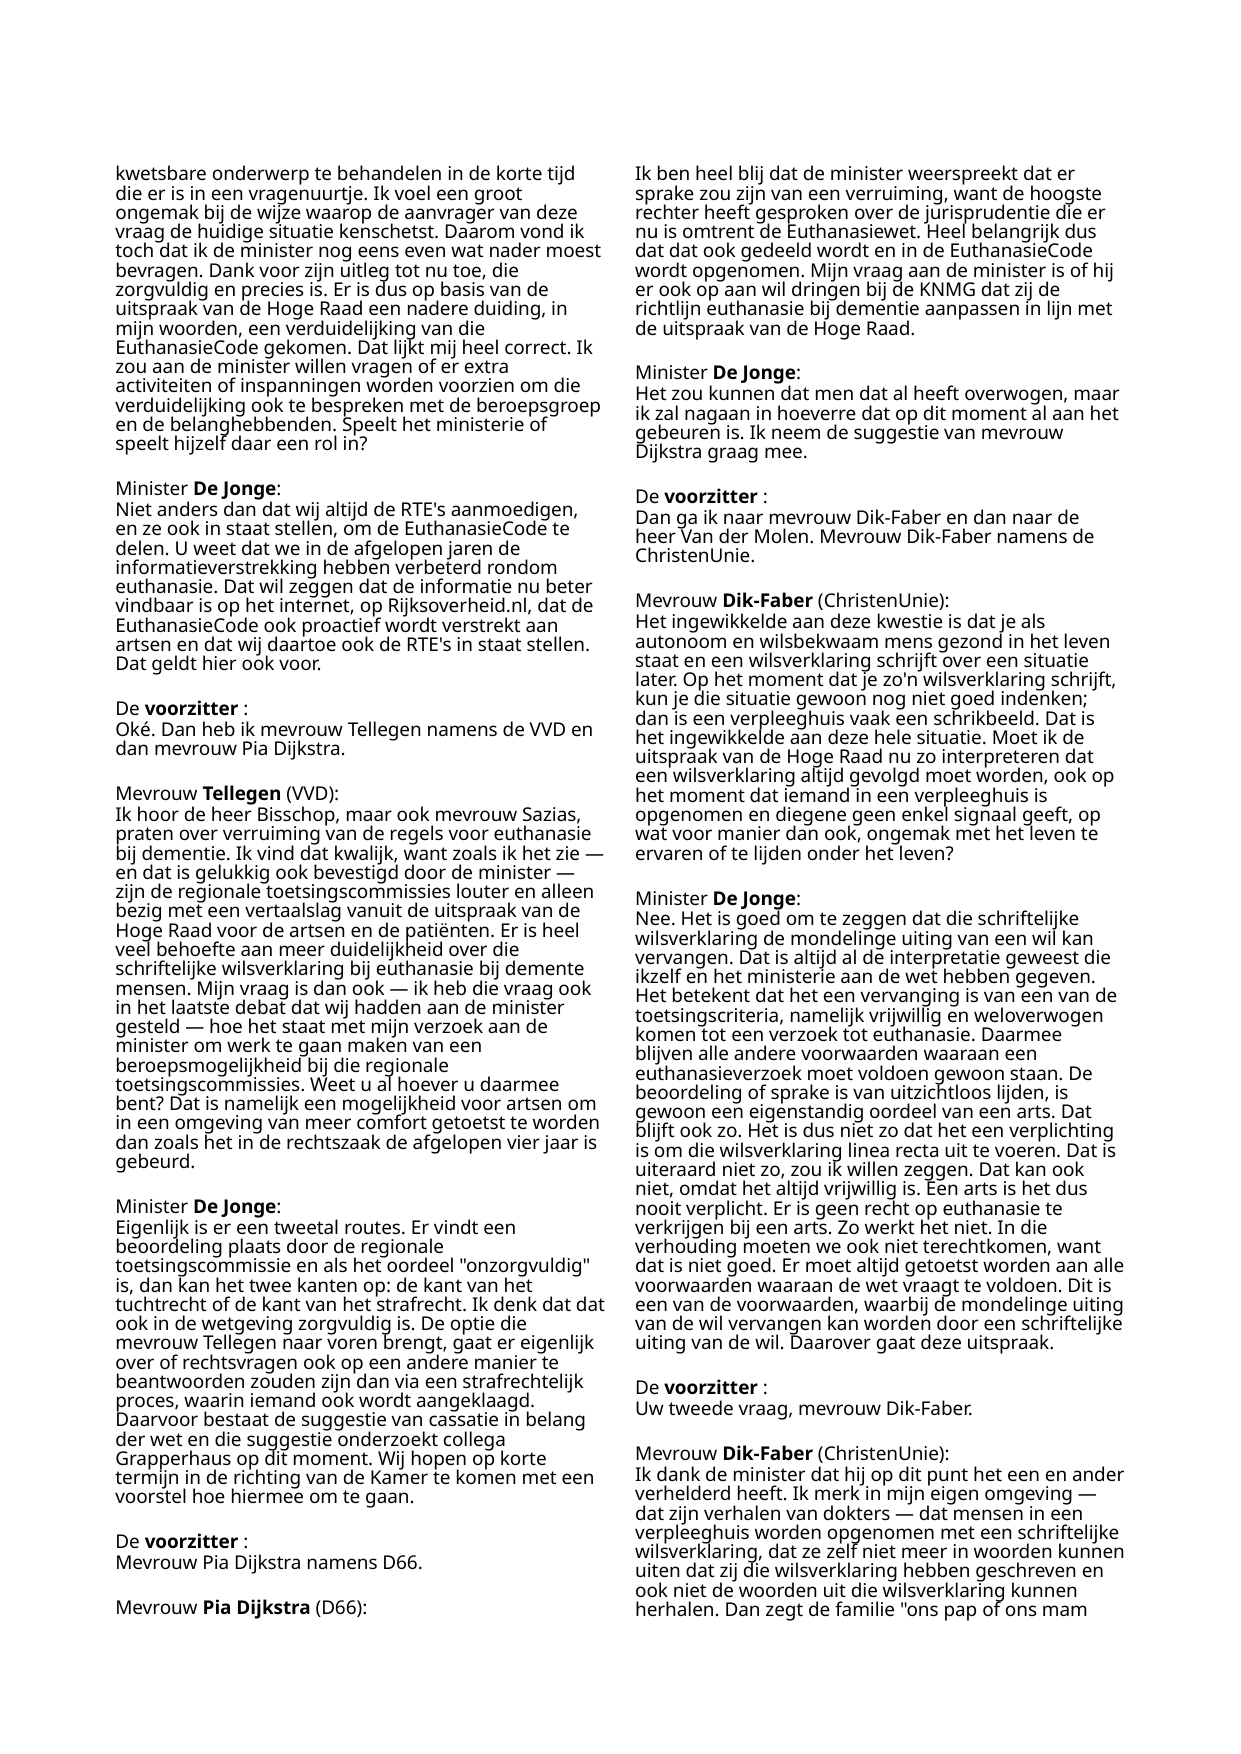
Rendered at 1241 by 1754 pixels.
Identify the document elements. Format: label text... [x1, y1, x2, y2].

text kwetsbare onderwerp te behandelen in de korte tijd die er is in een vragenuurtje. Ik voel een groot ongemak bij de wijze waarop de aanvrager van deze vraag de huidige situatie kenschetst. Daarom vond ik toch dat ik de minister nog eens even wat nader moest bevragen. Dank voor zijn uitleg tot nu toe, die zorgvuldig en precies is. Er is dus op basis van de uitspraak van de Hoge Raad een nadere duiding, in mijn woorden, een verduidelijking van die EuthanasieCode gekomen. Dat lijkt mij heel correct. Ik zou aan de minister willen vragen of er extra activiteiten of inspanningen worden voorzien om die verduidelijking ook te bespreken met de beroepsgroep en de belanghebbenden. Speelt het ministerie of speelt hijzelf daar een rol in? [115, 165, 605, 454]
text Mevrouw Dik-Faber (ChristenUnie): [635, 588, 1125, 613]
text Ik ben heel blij dat de minister weerspreekt dat er sprake zou zijn van een verruiming, want de hoogste rechter heeft gesproken over de jurisprudentie die er nu is omtrent de Euthanasiewet. Heel belangrijk dus dat dat ook gedeeld wordt en in de EuthanasieCode wordt opgenomen. Mijn vraag aan de minister is of hij er ook op aan wil dringen bij de KNMG dat zij de richtlijn euthanasie bij dementie aanpassen in lijn met de uitspraak van de Hoge Raad. [635, 165, 1125, 339]
text Het ingewikkelde aan deze kwestie is dat je als autonoom en wilsbekwaam mens gezond in het leven staat en een wilsverklaring schrijft over een situatie later. Op het moment dat je zo'n wilsverklaring schrijft, kun je die situatie gewoon nog niet goed indenken; dan is een verpleeghuis vaak een schrikbeeld. Dat is het ingewikkelde aan deze hele situatie. Moet ik de uitspraak van de Hoge Raad nu zo interpreteren dat een wilsverklaring altijd gevolgd moet worden, ook op het moment dat iemand in een verpleeghuis is opgenomen en diegene geen enkel signaal geeft, op wat voor manier dan ook, ongemak met het leven te ervaren of te lijden onder het leven? [635, 613, 1125, 864]
text De voorzitter : [635, 483, 1125, 509]
text Eigenlijk is er een tweetal routes. Er vindt een beoordeling plaats door de regionale toetsingscommissie en als het oordeel "onzorgvuldig" is, dan kan het twee kanten op: de kant van het tuchtrecht of de kant van het strafrecht. Ik denk dat dat ook in de wetgeving zorgvuldig is. De optie die mevrouw Tellegen naar voren brengt, gaat er eigenlijk over of rechtsvragen ook op een andere manier te beantwoorden zouden zijn dan via een strafrechtelijk proces, waarin iemand ook wordt aangeklaagd. Daarvoor bestaat de suggestie van cassatie in belang der wet en die suggestie onderzoekt collega Grapperhaus op dit moment. Wij hopen op korte termijn in de richting van de Kamer te komen met een voorstel hoe hiermee om te gaan. [115, 1219, 605, 1508]
text Mevrouw Dik-Faber (ChristenUnie): [635, 1440, 1125, 1466]
text Mevrouw Pia Dijkstra (D66): [115, 1594, 605, 1620]
text Minister De Jonge: [635, 885, 1125, 910]
text Minister De Jonge: [115, 1193, 605, 1219]
text Minister De Jonge: [635, 359, 1125, 385]
text Uw tweede vraag, mevrouw Dik-Faber. [635, 1400, 1125, 1419]
text De voorzitter : [115, 1529, 605, 1554]
text Niet anders dan dat wij altijd de RTE's aanmoedigen, en ze ook in staat stellen, om de EuthanasieCode te delen. U weet dat we in de afgelopen jaren de informatieverstrekking hebben verbeterd rondom euthanasie. Dat wil zeggen dat de informatie nu beter vindbaar is op het internet, op Rijksoverheid.nl, dat de EuthanasieCode ook proactief wordt verstrekt aan artsen en dat wij daartoe ook de RTE's in staat stellen. Dat geldt hier ook voor. [115, 501, 605, 674]
text Ik hoor de heer Bisschop, maar ook mevrouw Sazias, praten over verruiming van de regels voor euthanasie bij dementie. Ik vind dat kwalijk, want zoals ik het zie — en dat is gelukkig ook bevestigd door de minister — zijn de regionale toetsingscommissies louter en alleen bezig met een vertaalslag vanuit de uitspraak van de Hoge Raad voor de artsen en de patiënten. Er is heel veel behoefte aan meer duidelijkheid over die schriftelijke wilsverklaring bij euthanasie bij demente mensen. Mijn vraag is dan ook — ik heb die vraag ook in het laatste debat dat wij hadden aan de minister gesteld — hoe het staat met mijn verzoek aan de minister om werk te gaan maken van een beroepsmogelijkheid bij die regionale toetsingscommissies. Weet u al hoever u daarmee bent? Dat is namelijk een mogelijkheid voor artsen om in een omgeving van meer comfort getoetst te worden dan zoals het in de rechtszaak de afgelopen vier jaar is gebeurd. [115, 806, 605, 1172]
text De voorzitter : [115, 695, 605, 721]
text De voorzitter : [635, 1374, 1125, 1400]
text Ik dank de minister dat hij op dit punt het een en ander verhelderd heeft. Ik merk in mijn eigen omgeving — dat zijn verhalen van dokters — dat mensen in een verpleeghuis worden opgenomen met een schriftelijke wilsverklaring, dat ze zelf niet meer in woorden kunnen uiten dat zij die wilsverklaring hebben geschreven en ook niet de woorden uit die wilsverklaring kunnen herhalen. Dan zegt de familie "ons pap of ons mam [635, 1466, 1125, 1620]
text Het zou kunnen dat men dat al heeft overwogen, maar ik zal nagaan in hoeverre dat op dit moment al aan het gebeuren is. Ik neem de suggestie van mevrouw Dijkstra graag mee. [635, 385, 1125, 462]
text Minister De Jonge: [115, 475, 605, 501]
text Oké. Dan heb ik mevrouw Tellegen namens de VVD en dan mevrouw Pia Dijkstra. [115, 721, 605, 759]
text Nee. Het is goed om te zeggen dat die schriftelijke wilsverklaring de mondelinge uiting van een wil kan vervangen. Dat is altijd al de interpretatie geweest die ikzelf en het ministerie aan de wet hebben gegeven. Het betekent dat het een vervanging is van een van de toetsingscriteria, namelijk vrijwillig en weloverwogen komen tot een verzoek tot euthanasie. Daarmee blijven alle andere voorwaarden waaraan een euthanasieverzoek moet voldoen gewoon staan. De beoordeling of sprake is van uitzichtloos lijden, is gewoon een eigenstandig oordeel van een arts. Dat blijft ook zo. Het is dus niet zo dat het een verplichting is om die wilsverklaring linea recta uit te voeren. Dat is uiteraard niet zo, zou ik willen zeggen. Dat kan ook niet, omdat het altijd vrijwillig is. Een arts is het dus nooit verplicht. Er is geen recht op euthanasie te verkrijgen bij een arts. Zo werkt het niet. In die verhouding moeten we ook niet terechtkomen, want dat is niet goed. Er moet altijd getoetst worden aan alle voorwaarden waaraan de wet vraagt te voldoen. Dit is een van de voorwaarden, waarbij de mondelinge uiting van de wil vervangen kan worden door een schriftelijke uiting van de wil. Daarover gaat deze uitspraak. [635, 910, 1125, 1354]
text Mevrouw Tellegen (VVD): [115, 780, 605, 806]
text Mevrouw Pia Dijkstra namens D66. [115, 1554, 605, 1574]
text Dan ga ik naar mevrouw Dik-Faber en dan naar de heer Van der Molen. Mevrouw Dik-Faber namens de ChristenUnie. [635, 509, 1125, 567]
